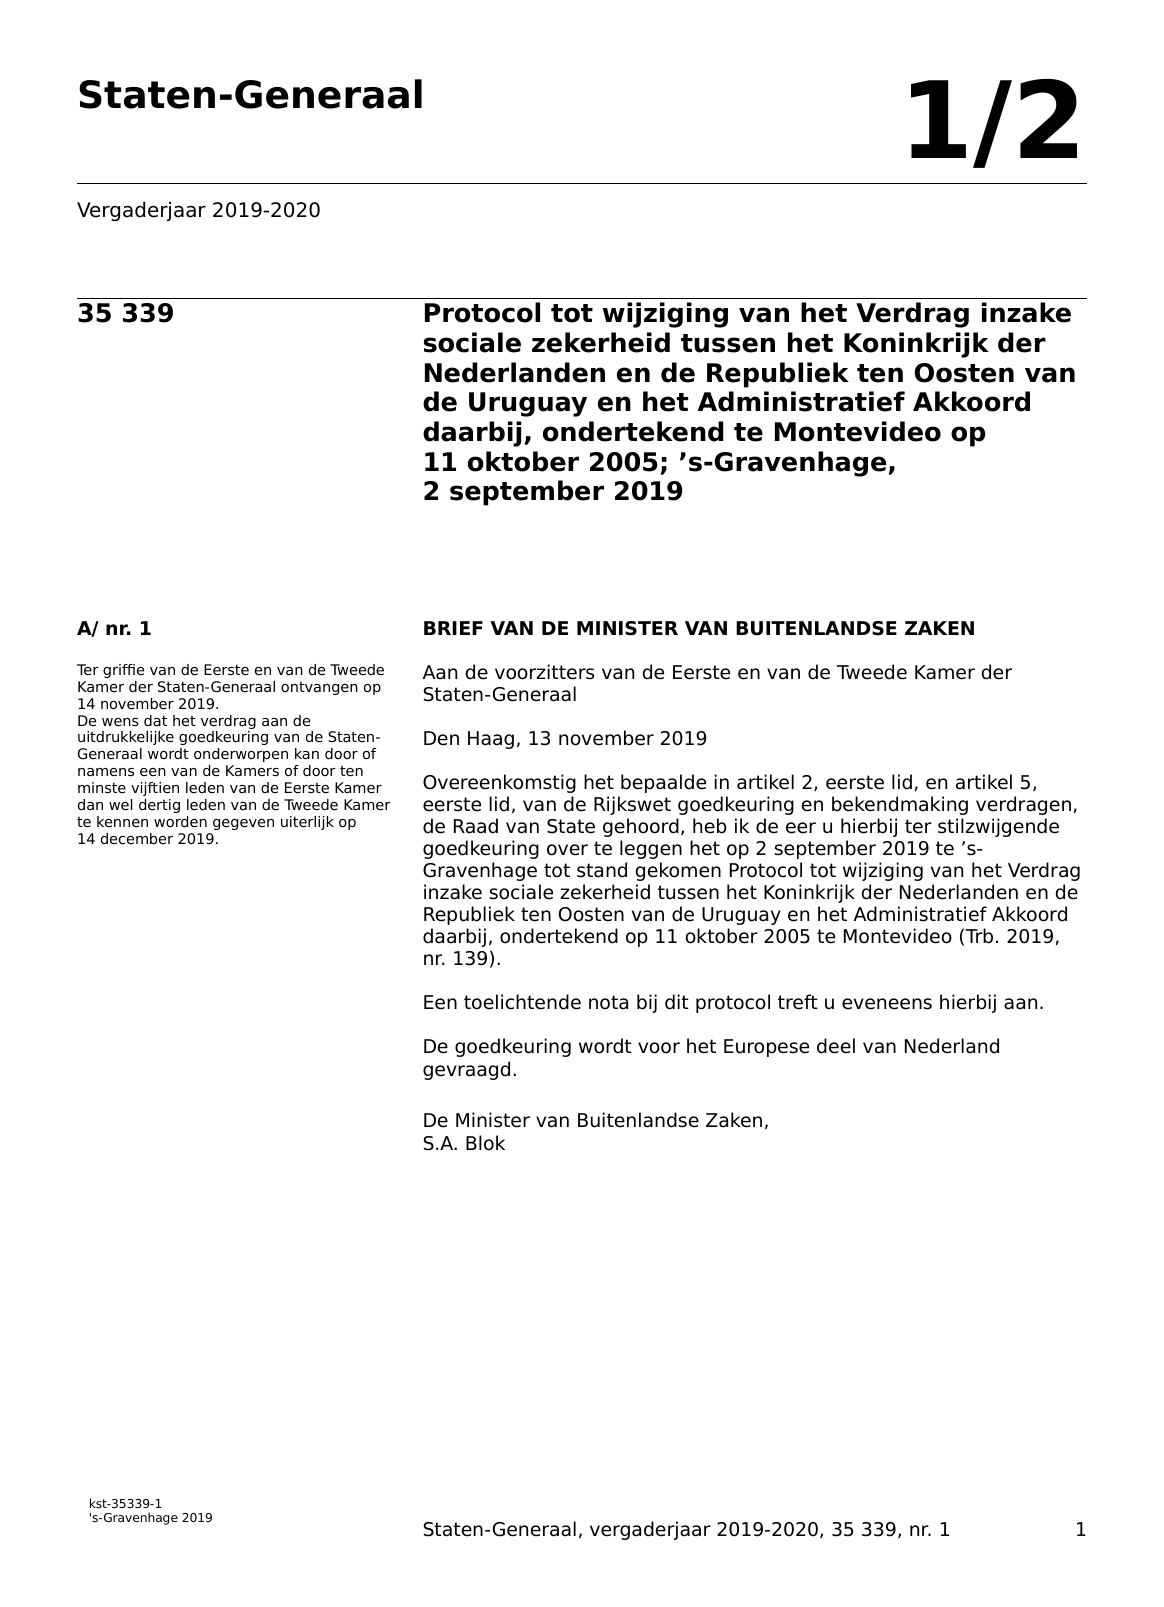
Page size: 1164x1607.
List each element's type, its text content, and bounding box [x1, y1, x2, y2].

subtitle A/ nr. 1 BRIEF VAN DE MINISTER VAN BUITENLANDSE ZAKEN [77, 618, 1087, 640]
table_header 1/2 [886, 59, 1087, 183]
text De wens dat het verdrag aan de uitdrukkelijke goedkeuring van de Staten-Generaal wordt onderworpen kan door of namens een van de Kamers of door ten minste vijftien leden van de Eerste Kamer dan wel dertig leden van de Tweede Kamer te kennen worden gegeven uiterlijk op 14 december 2019. [77, 713, 399, 848]
text Een toelichtende nota bij dit protocol treft u eveneens hierbij aan. [422, 992, 1087, 1014]
text De Minister van Buitenlandse Zaken, S.A. Blok [422, 1110, 1087, 1154]
text 's-Gravenhage 2019 [88, 1511, 323, 1525]
table_header Staten-Generaal [77, 59, 886, 183]
table_cell Vergaderjaar 2019-2020 [77, 184, 1087, 298]
text Aan de voorzitters van de Eerste en van de Tweede Kamer der Staten-Generaal [422, 662, 1087, 706]
text Ter griffie van de Eerste en van de Tweede Kamer der Staten-Generaal ontvangen op 14 november 2019. [77, 662, 399, 713]
text Overeenkomstig het bepaalde in artikel 2, eerste lid, en artikel 5, eerste lid, van de Rijkswet goedkeuring en bekendmaking verdragen, de Raad van State gehoord, heb ik de eer u hierbij ter stilzwijgende goedkeuring over te leggen het op 2 september 2019 te ’s-Gravenhage tot stand gekomen Protocol tot wijziging van het Verdrag inzake sociale zekerheid tussen het Koninkrijk der Nederlanden en de Republiek ten Oosten van de Uruguay en het Administratief Akkoord daarbij, ondertekend op 11 oktober 2005 te Montevideo (Trb. 2019, nr. 139). [422, 772, 1087, 970]
subtitle 35 339 Protocol tot wijziging van het Verdrag inzake sociale zekerheid tussen het Koninkrijk der Nederlanden en de Republiek ten Oosten van de Uruguay en het Administratief Akkoord daarbij, ondertekend te Montevideo op 11 oktober 2005; ’s-Gravenhage, 2 september 2019 [77, 299, 1087, 507]
text Den Haag, 13 november 2019 [422, 728, 1087, 750]
text kst-35339-1 [88, 1497, 323, 1511]
text De goedkeuring wordt voor het Europese deel van Nederland gevraagd. [422, 1036, 1087, 1080]
